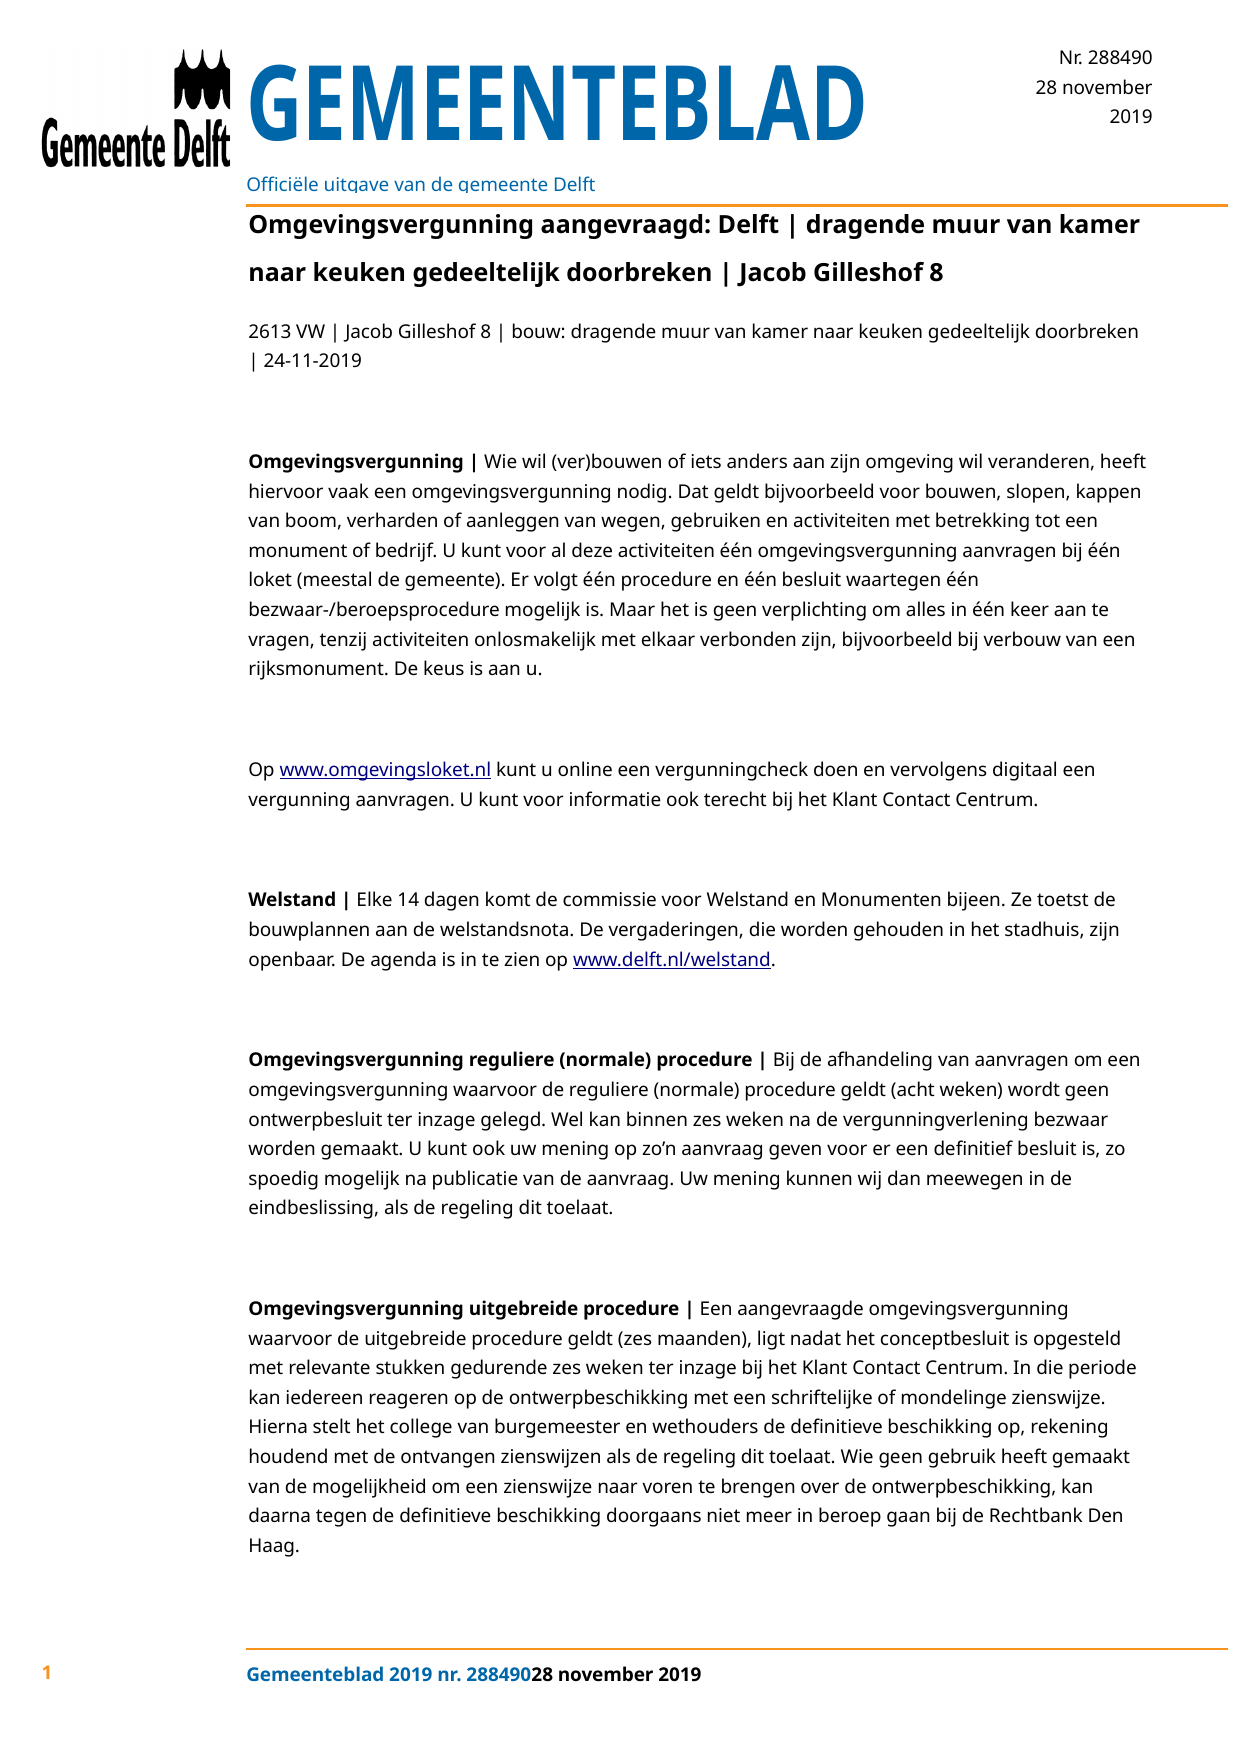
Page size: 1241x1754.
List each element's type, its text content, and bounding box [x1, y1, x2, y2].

text Op www.omgevingsloket.nl kunt u online een vergunningcheck doen en vervolgens digitaal een vergunning aanvragen. U kunt voor informatie ook terecht bij het Klant Contact Centrum. [248, 756, 1152, 812]
picture [41, 47, 231, 172]
text Omgevingsvergunning | Wie wil (ver)bouwen of iets anders aan zijn omgeving wil veranderen, heeft hiervoor vaak een omgevingsvergunning nodig. Dat geldt bijvoorbeeld voor bouwen, slopen, kappen van boom, verharden of aanleggen van wegen, gebruiken en activiteiten met betrekking tot een monument of bedrijf. U kunt voor al deze activiteiten één omgevingsvergunning aanvragen bij één loket (meestal de gemeente). Er volgt één procedure en één besluit waartegen één bezwaar-/beroepsprocedure mogelijk is. Maar het is geen verplichting om alles in één keer aan te vragen, tenzij activiteiten onlosmakelijk met elkaar verbonden zijn, bijvoorbeeld bij verbouw van een rijksmonument. De keus is aan u. [248, 448, 1152, 681]
text Omgevingsvergunning aangevraagd: Delft | dragende muur van kamer naar keuken gedeeltelijk doorbreken | Jacob Gilleshof 8 [248, 207, 1152, 288]
text 2613 VW | Jacob Gilleshof 8 | bouw: dragende muur van kamer naar keuken gedeeltelijk doorbreken | 24-11-2019 [248, 318, 1152, 373]
text Omgevingsvergunning reguliere (normale) procedure | Bij de afhandeling van aanvragen om een omgevingsvergunning waarvoor de reguliere (normale) procedure geldt (acht weken) wordt geen ontwerpbesluit ter inzage gelegd. Wel kan binnen zes weken na de vergunningverlening bezwaar worden gemaakt. U kunt ook uw mening op zo’n aanvraag geven voor er een definitief besluit is, zo spoedig mogelijk na publicatie van de aanvraag. Uw mening kunnen wij dan meewegen in de eindbeslissing, als de regeling dit toelaat. [248, 1047, 1152, 1220]
text Welstand | Elke 14 dagen komt de commissie voor Welstand en Monumenten bijeen. Ze toetst de bouwplannen aan de welstandsnota. De vergaderingen, die worden gehouden in het stadhuis, zijn openbaar. De agenda is in te zien op www.delft.nl/welstand. [248, 887, 1152, 972]
text Omgevingsvergunning uitgebreide procedure | Een aangevraagde omgevingsvergunning waarvoor de uitgebreide procedure geldt (zes maanden), ligt nadat het conceptbesluit is opgesteld met relevante stukken gedurende zes weken ter inzage bij het Klant Contact Centrum. In die periode kan iedereen reageren op de ontwerpbeschikking met een schriftelijke of mondelinge zienswijze. Hierna stelt het college van burgemeester en wethouders de definitieve beschikking op, rekening houdend met de ontvangen zienswijzen als de regeling dit toelaat. Wie geen gebruik heeft gemaakt van de mogelijkheid om een zienswijze naar voren te brengen over de ontwerpbeschikking, kan daarna tegen de definitieve beschikking doorgaans niet meer in beroep gaan bij de Rechtbank Den Haag. [248, 1295, 1152, 1558]
